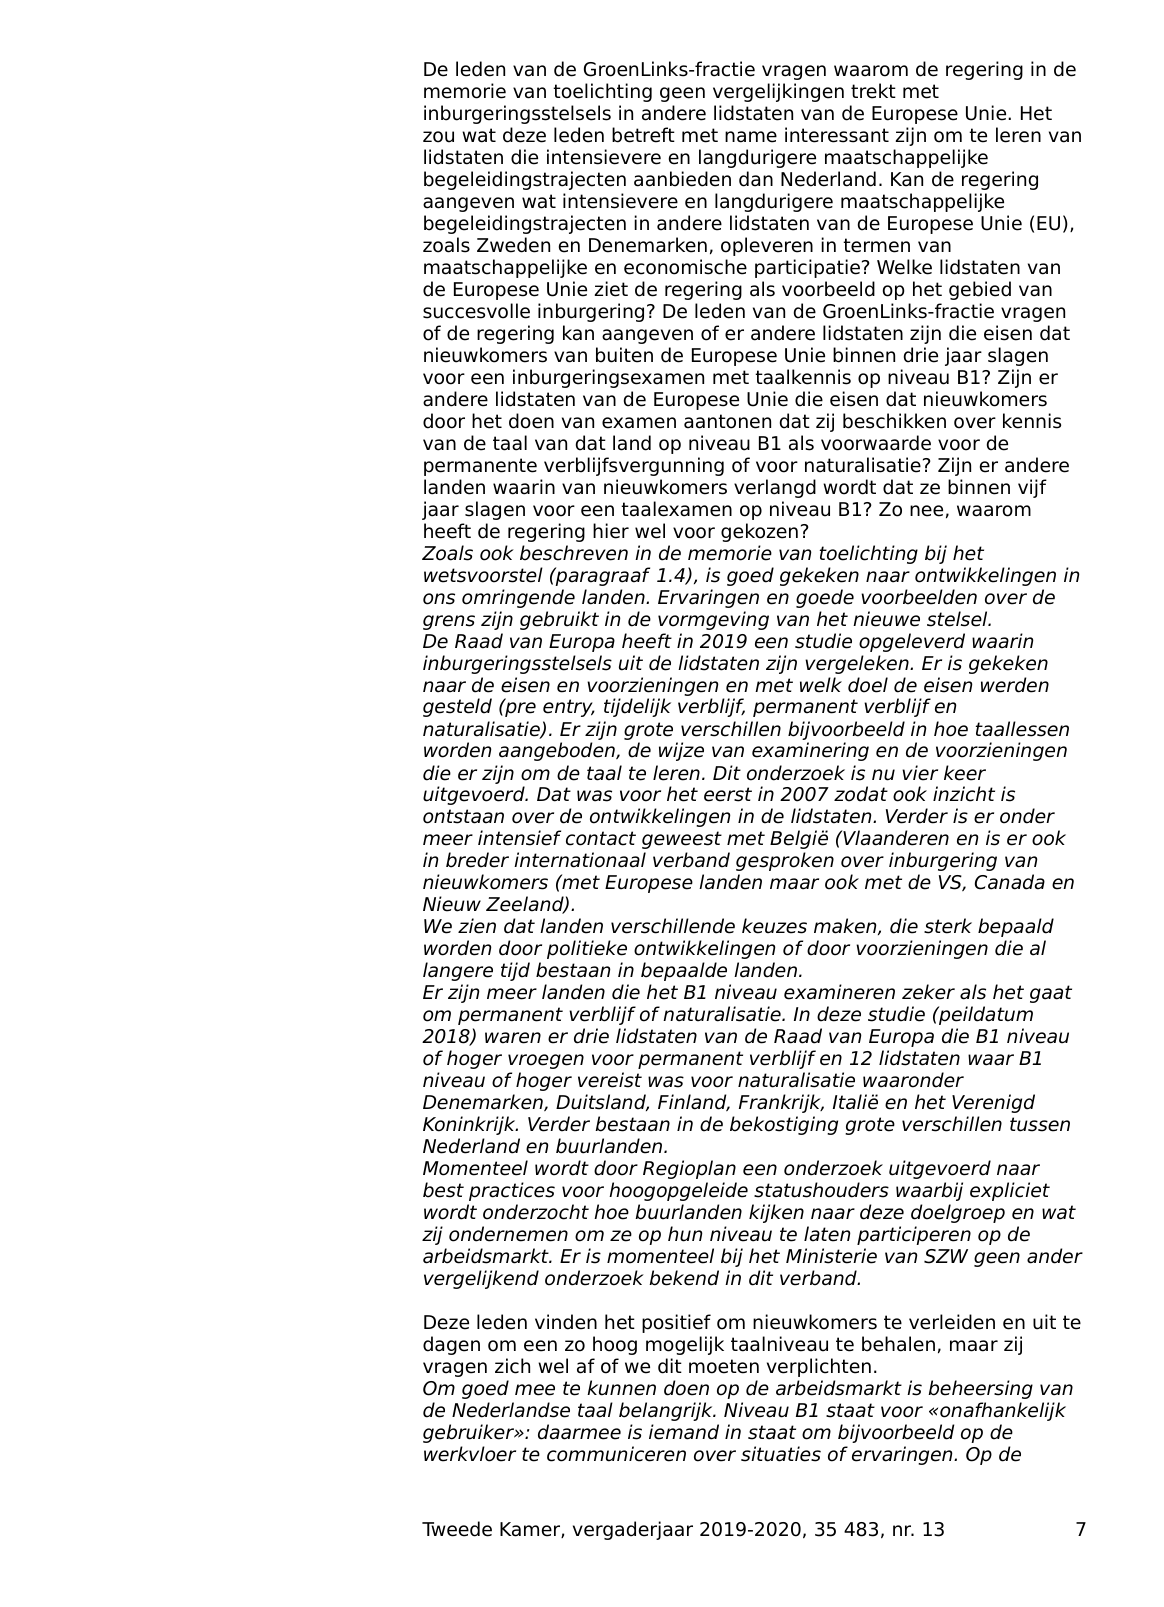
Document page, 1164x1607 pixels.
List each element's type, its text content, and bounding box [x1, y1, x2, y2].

text We zien dat landen verschillende keuzes maken, die sterk bepaald worden door politieke ontwikkelingen of door voorzieningen die al langere tijd bestaan in bepaalde landen. [422, 916, 1087, 982]
text Momenteel wordt door Regioplan een onderzoek uitgevoerd naar best practices voor hoogopgeleide statushouders waarbij expliciet wordt onderzocht hoe buurlanden kijken naar deze doelgroep en wat zij ondernemen om ze op hun niveau te laten participeren op de arbeidsmarkt. Er is momenteel bij het Ministerie van SZW geen ander vergelijkend onderzoek bekend in dit verband. [422, 1158, 1087, 1290]
text Er zijn meer landen die het B1 niveau examineren zeker als het gaat om permanent verblijf of naturalisatie. In deze studie (peildatum 2018) waren er drie lidstaten van de Raad van Europa die B1 niveau of hoger vroegen voor permanent verblijf en 12 lidstaten waar B1 niveau of hoger vereist was voor naturalisatie waaronder Denemarken, Duitsland, Finland, Frankrijk, Italië en het Verenigd Koninkrijk. Verder bestaan in de bekostiging grote verschillen tussen Nederland en buurlanden. [422, 982, 1087, 1158]
text Zoals ook beschreven in de memorie van toelichting bij het wetsvoorstel (paragraaf 1.4), is goed gekeken naar ontwikkelingen in ons omringende landen. Ervaringen en goede voorbeelden over de grens zijn gebruikt in de vormgeving van het nieuwe stelsel. [422, 543, 1087, 631]
text Om goed mee te kunnen doen op de arbeidsmarkt is beheersing van de Nederlandse taal belangrijk. Niveau B1 staat voor «onafhankelijk gebruiker»: daarmee is iemand in staat om bijvoorbeeld op de werkvloer te communiceren over situaties of ervaringen. Op de [422, 1378, 1087, 1466]
text Deze leden vinden het positief om nieuwkomers te verleiden en uit te dagen om een zo hoog mogelijk taalniveau te behalen, maar zij vragen zich wel af of we dit moeten verplichten. [422, 1312, 1087, 1378]
text De leden van de GroenLinks-fractie vragen waarom de regering in de memorie van toelichting geen vergelijkingen trekt met inburgeringsstelsels in andere lidstaten van de Europese Unie. Het zou wat deze leden betreft met name interessant zijn om te leren van lidstaten die intensievere en langdurigere maatschappelijke begeleidingstrajecten aanbieden dan Nederland. Kan de regering aangeven wat intensievere en langdurigere maatschappelijke begeleidingstrajecten in andere lidstaten van de Europese Unie (EU), zoals Zweden en Denemarken, opleveren in termen van maatschappelijke en economische participatie? Welke lidstaten van de Europese Unie ziet de regering als voorbeeld op het gebied van succesvolle inburgering? De leden van de GroenLinks-fractie vragen of de regering kan aangeven of er andere lidstaten zijn die eisen dat nieuwkomers van buiten de Europese Unie binnen drie jaar slagen voor een inburgeringsexamen met taalkennis op niveau B1? Zijn er andere lidstaten van de Europese Unie die eisen dat nieuwkomers door het doen van examen aantonen dat zij beschikken over kennis van de taal van dat land op niveau B1 als voorwaarde voor de permanente verblijfsvergunning of voor naturalisatie? Zijn er andere landen waarin van nieuwkomers verlangd wordt dat ze binnen vijf jaar slagen voor een taalexamen op niveau B1? Zo nee, waarom heeft de regering hier wel voor gekozen? [422, 59, 1087, 543]
text De Raad van Europa heeft in 2019 een studie opgeleverd waarin inburgeringsstelsels uit de lidstaten zijn vergeleken. Er is gekeken naar de eisen en voorzieningen en met welk doel de eisen werden gesteld (pre entry, tijdelijk verblijf, permanent verblijf en naturalisatie). Er zijn grote verschillen bijvoorbeeld in hoe taallessen worden aangeboden, de wijze van examinering en de voorzieningen die er zijn om de taal te leren. Dit onderzoek is nu vier keer uitgevoerd. Dat was voor het eerst in 2007 zodat ook inzicht is ontstaan over de ontwikkelingen in de lidstaten. Verder is er onder meer intensief contact geweest met België (Vlaanderen en is er ook in breder internationaal verband gesproken over inburgering van nieuwkomers (met Europese landen maar ook met de VS, Canada en Nieuw Zeeland). [422, 631, 1087, 916]
